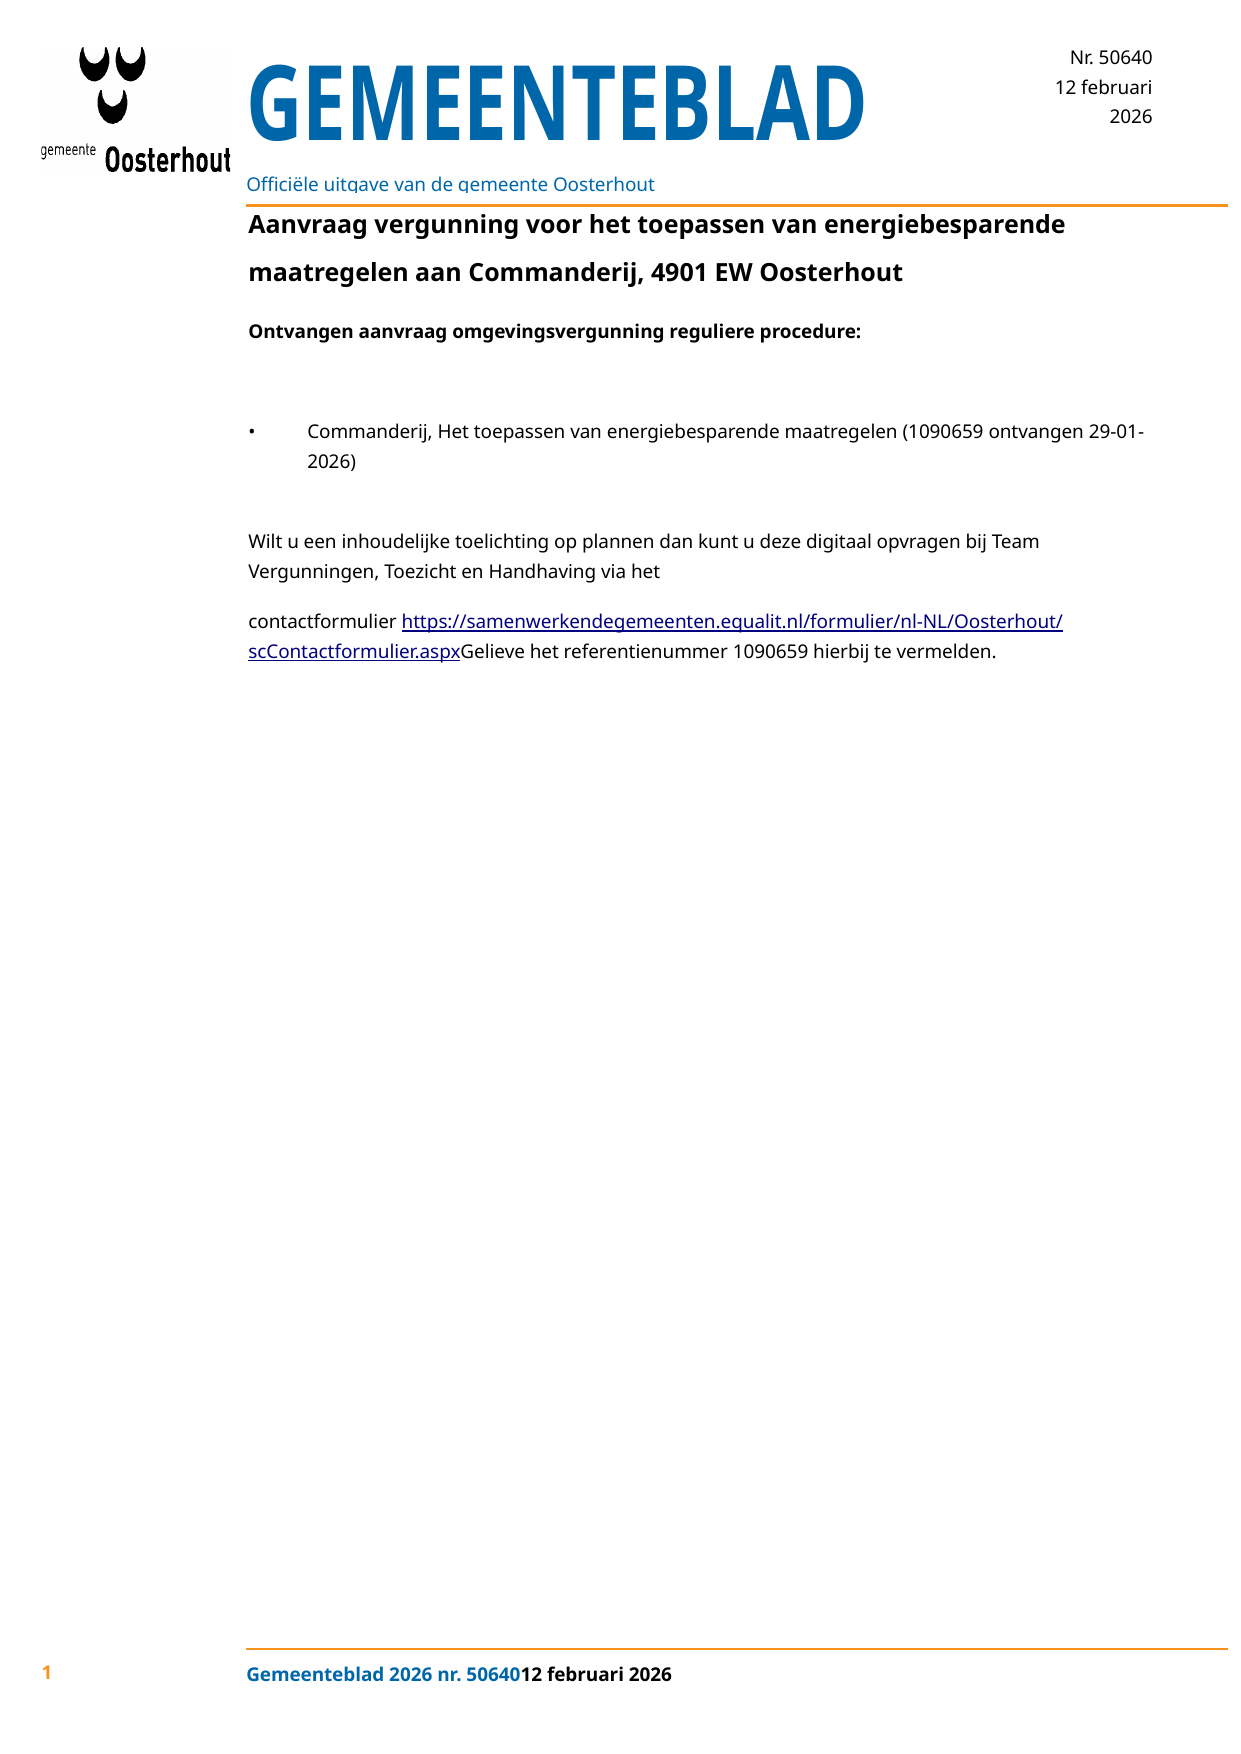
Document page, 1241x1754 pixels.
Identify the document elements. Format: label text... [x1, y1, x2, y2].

list Commanderij, Het toepassen van energiebesparende maatregelen (1090659 ontvangen 29-01-2026) [248, 419, 1152, 474]
text Aanvraag vergunning voor het toepassen van energiebesparende maatregelen aan Commanderij, 4901 EW Oosterhout [248, 207, 1152, 288]
text contactformulier https://samenwerkendegemeenten.equalit.nl/formulier/nl-NL/Oosterhout/scContactformulier.aspxGelieve het referentienummer 1090659 hierbij te vermelden. [248, 608, 1152, 664]
text Ontvangen aanvraag omgevingsvergunning reguliere procedure: [248, 318, 1152, 344]
picture [41, 47, 231, 172]
text Wilt u een inhoudelijke toelichting op plannen dan kunt u deze digitaal opvragen bij Team Vergunningen, Toezicht en Handhaving via het [248, 528, 1152, 584]
